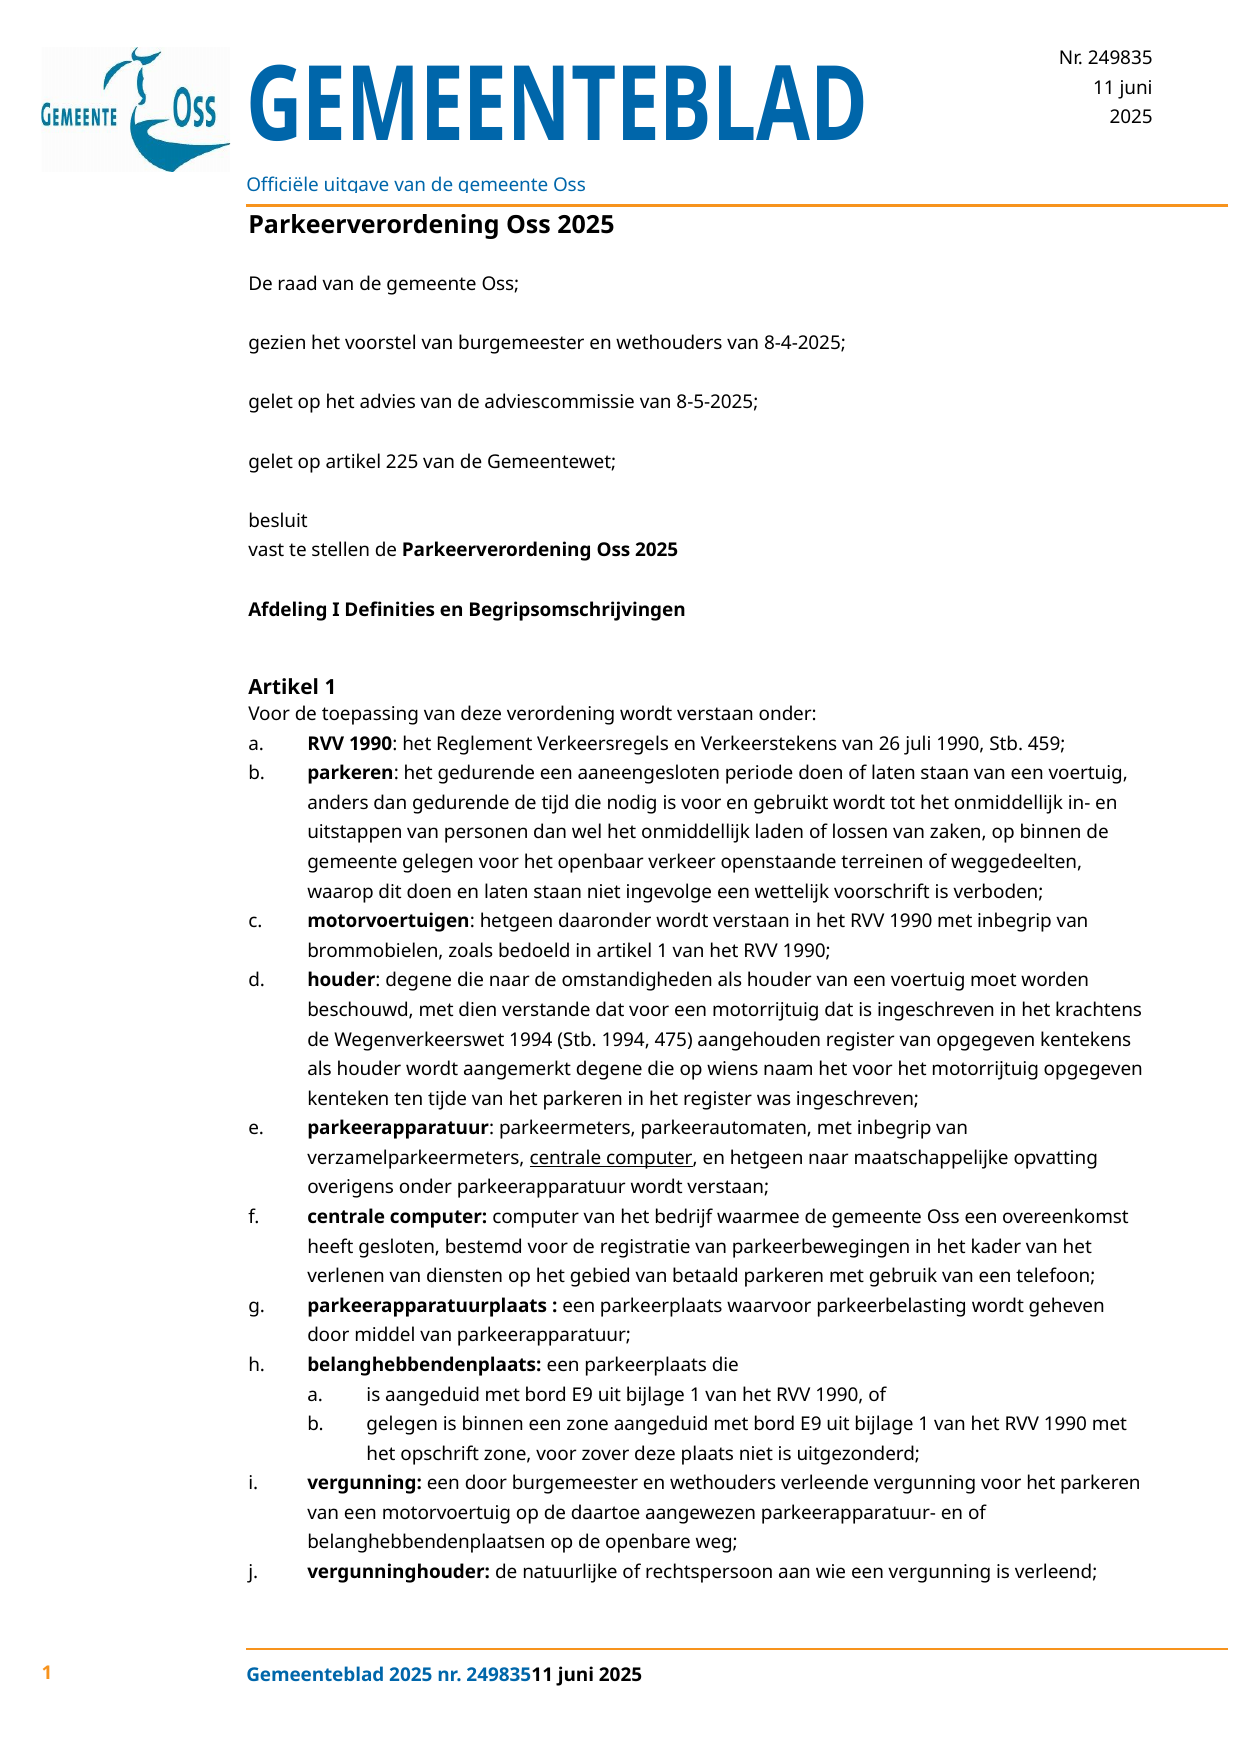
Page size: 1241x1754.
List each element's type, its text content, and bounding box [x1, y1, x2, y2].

list RVV 1990: het Reglement Verkeersregels en Verkeerstekens van 26 juli 1990, Stb. 459; [248, 730, 1152, 756]
text Afdeling I Definities en Begripsomschrijvingen [248, 596, 1152, 621]
list houder: degene die naar de omstandigheden als houder van een voertuig moet worden beschouwd, met dien verstande dat voor een motorrijtuig dat is ingeschreven in het krachtens de Wegenverkeerswet 1994 (Stb. 1994, 475) aangehouden register van opgegeven kentekens als houder wordt aangemerkt degene die op wiens naam het voor het motorrijtuig opgegeven kenteken ten tijde van het parkeren in het register was ingeschreven; [248, 967, 1152, 1111]
list vergunninghouder: de natuurlijke of rechtspersoon aan wie een vergunning is verleend; [248, 1558, 1152, 1584]
list gelegen is binnen een zone aangeduid met bord E9 uit bijlage 1 van het RVV 1990 met het opschrift zone, voor zover deze plaats niet is uitgezonderd; [307, 1410, 1152, 1466]
text gezien het voorstel van burgemeester en wethouders van 8-4-2025; [248, 329, 1152, 355]
list parkeren: het gedurende een aaneengesloten periode doen of laten staan van een voertuig, anders dan gedurende de tijd die nodig is voor en gebruikt wordt tot het onmiddellijk in- en uitstappen van personen dan wel het onmiddellijk laden of lossen van zaken, op binnen de gemeente gelegen voor het openbaar verkeer openstaande terreinen of weggedeelten, waarop dit doen en laten staan niet ingevolge een wettelijk voorschrift is verboden; [248, 759, 1152, 903]
text De raad van de gemeente Oss; [248, 270, 1152, 296]
picture [41, 47, 231, 172]
text gelet op artikel 225 van de Gemeentewet; [248, 448, 1152, 473]
text gelet op het advies van de adviescommissie van 8-5-2025; [248, 389, 1152, 414]
list parkeerapparatuurplaats : een parkeerplaats waarvoor parkeerbelasting wordt geheven door middel van parkeerapparatuur; [248, 1292, 1152, 1347]
list parkeerapparatuur: parkeermeters, parkeerautomaten, met inbegrip van verzamelparkeermeters, centrale computer, en hetgeen naar maatschappelijke opvatting overigens onder parkeerapparatuur wordt verstaan; [248, 1114, 1152, 1199]
text Voor de toepassing van deze verordening wordt verstaan onder: [248, 700, 1152, 726]
text Parkeerverordening Oss 2025 [248, 207, 1152, 241]
text besluit [248, 507, 1152, 533]
text vast te stellen de Parkeerverordening Oss 2025 [248, 537, 1152, 562]
list is aangeduid met bord E9 uit bijlage 1 van het RVV 1990, of [307, 1381, 1152, 1406]
text Artikel 1 [248, 672, 1152, 700]
list vergunning: een door burgemeester en wethouders verleende vergunning voor het parkeren van een motorvoertuig op de daartoe aangewezen parkeerapparatuur- en of belanghebbendenplaatsen op de openbare weg; [248, 1469, 1152, 1554]
list motorvoertuigen: hetgeen daaronder wordt verstaan in het RVV 1990 met inbegrip van brommobielen, zoals bedoeld in artikel 1 van het RVV 1990; [248, 907, 1152, 963]
list centrale computer: computer van het bedrijf waarmee de gemeente Oss een overeenkomst heeft gesloten, bestemd voor de registratie van parkeerbewegingen in het kader van het verlenen van diensten op het gebied van betaald parkeren met gebruik van een telefoon; [248, 1203, 1152, 1288]
list belanghebbendenplaats: een parkeerplaats die [248, 1351, 1152, 1377]
